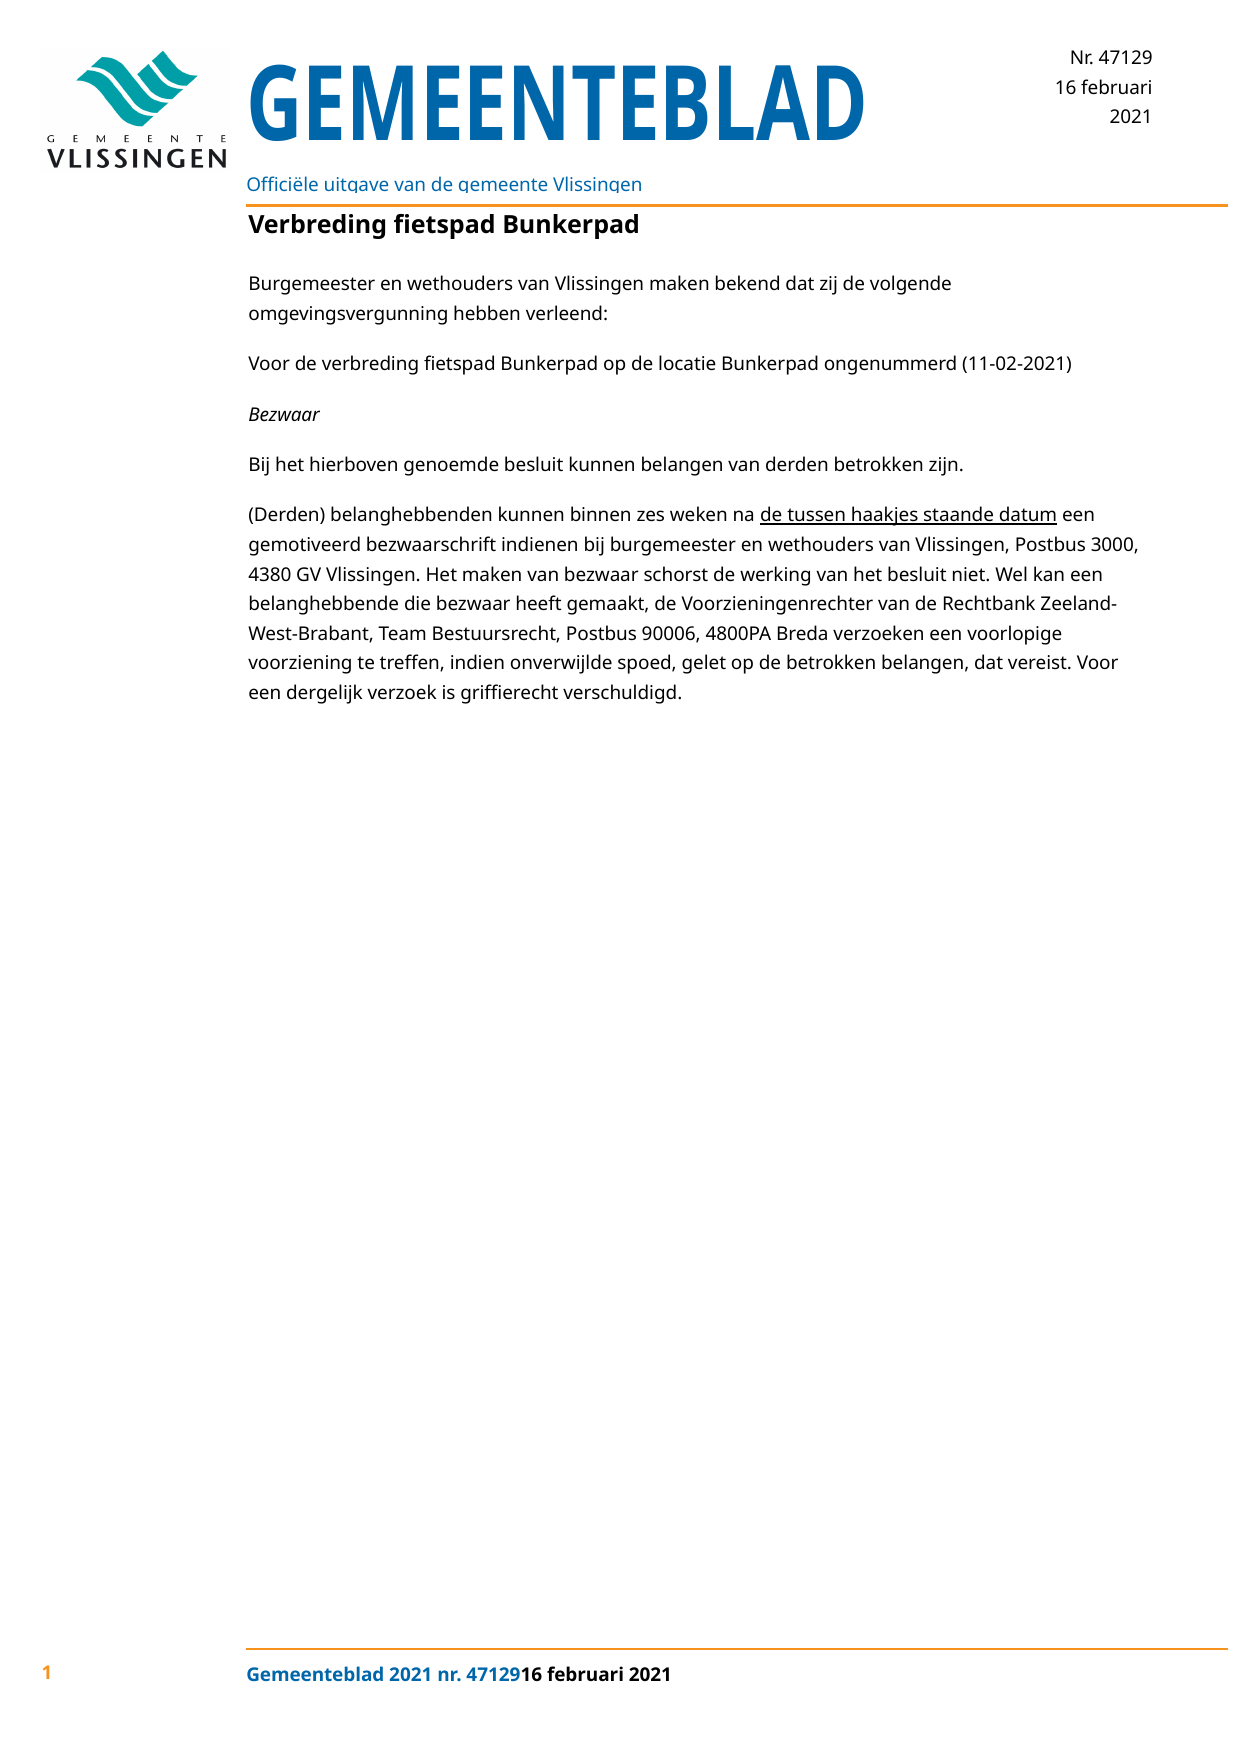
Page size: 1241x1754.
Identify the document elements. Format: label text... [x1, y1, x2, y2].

text Voor de verbreding fietspad Bunkerpad op de locatie Bunkerpad ongenummerd (11-02-2021) [248, 350, 1152, 376]
text (Derden) belanghebbenden kunnen binnen zes weken na de tussen haakjes staande datum een gemotiveerd bezwaarschrift indienen bij burgemeester en wethouders van Vlissingen, Postbus 3000, 4380 GV Vlissingen. Het maken van bezwaar schorst de werking van het besluit niet. Wel kan een belanghebbende die bezwaar heeft gemaakt, de Voorzieningenrechter van de Rechtbank Zeeland-West-Brabant, Team Bestuursrecht, Postbus 90006, 4800PA Breda verzoeken een voorlopige voorziening te treffen, indien onverwijlde spoed, gelet op de betrokken belangen, dat vereist. Voor een dergelijk verzoek is griffierecht verschuldigd. [248, 502, 1152, 705]
text Bezwaar [248, 401, 1152, 426]
text Burgemeester en wethouders van Vlissingen maken bekend dat zij de volgende omgevingsvergunning hebben verleend: [248, 270, 1152, 326]
text Bij het hierboven genoemde besluit kunnen belangen van derden betrokken zijn. [248, 451, 1152, 477]
picture [41, 47, 231, 172]
text Verbreding fietspad Bunkerpad [248, 207, 1152, 241]
